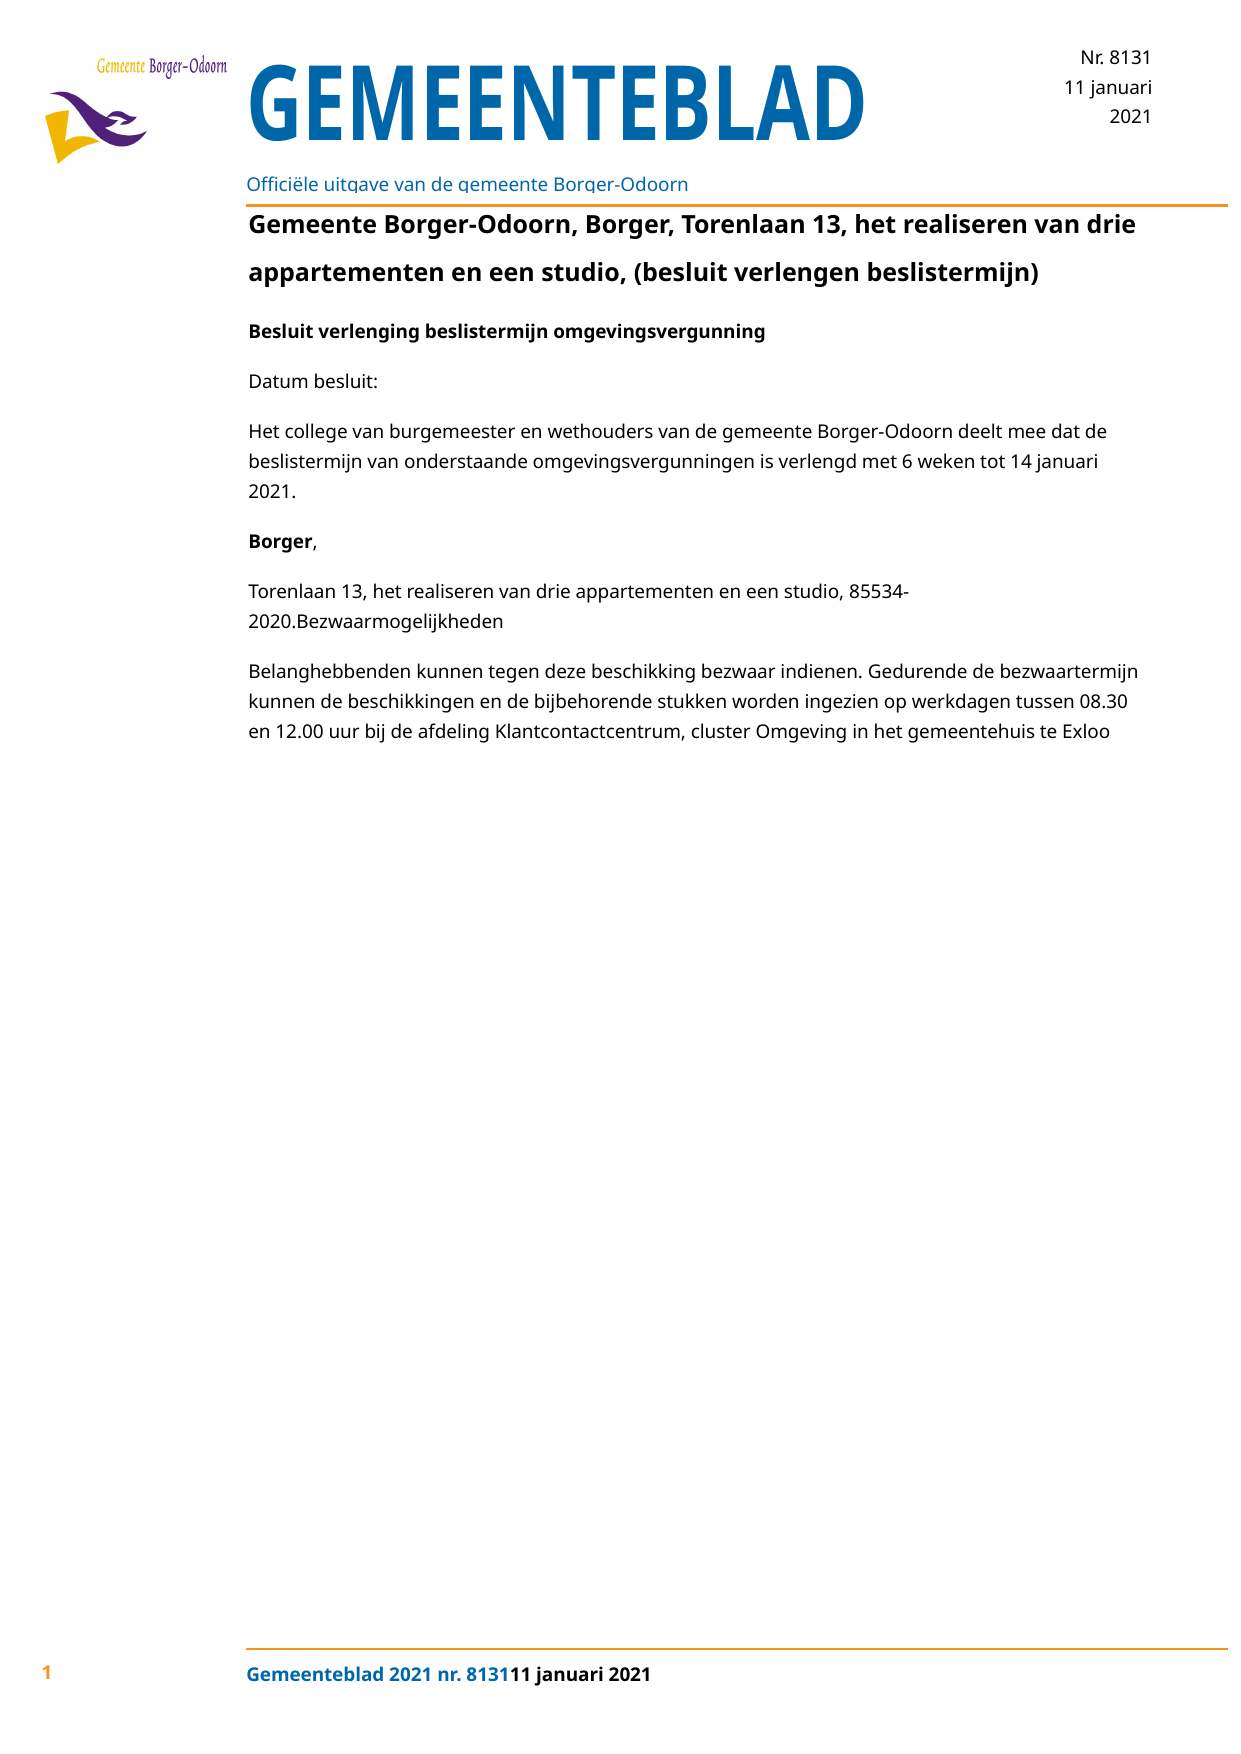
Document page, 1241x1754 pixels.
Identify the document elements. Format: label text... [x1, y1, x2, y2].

text Belanghebbenden kunnen tegen deze beschikking bezwaar indienen. Gedurende de bezwaartermijn kunnen de beschikkingen en de bijbehorende stukken worden ingezien op werkdagen tussen 08.30 en 12.00 uur bij de afdeling Klantcontactcentrum, cluster Omgeving in het gemeentehuis te Exloo [248, 659, 1152, 744]
picture [41, 47, 231, 172]
text Gemeente Borger-Odoorn, Borger, Torenlaan 13, het realiseren van drie appartementen en een studio, (besluit verlengen beslistermijn) [248, 207, 1152, 288]
text Het college van burgemeester en wethouders van de gemeente Borger-Odoorn deelt mee dat de beslistermijn van onderstaande omgevingsvergunningen is verlengd met 6 weken tot 14 januari 2021. [248, 419, 1152, 504]
text Datum besluit: [248, 368, 1152, 394]
text Besluit verlenging beslistermijn omgevingsvergunning [248, 318, 1152, 344]
text Torenlaan 13, het realiseren van drie appartementen en een studio, 85534-2020.Bezwaarmogelijkheden [248, 579, 1152, 634]
text Borger, [248, 528, 1152, 554]
